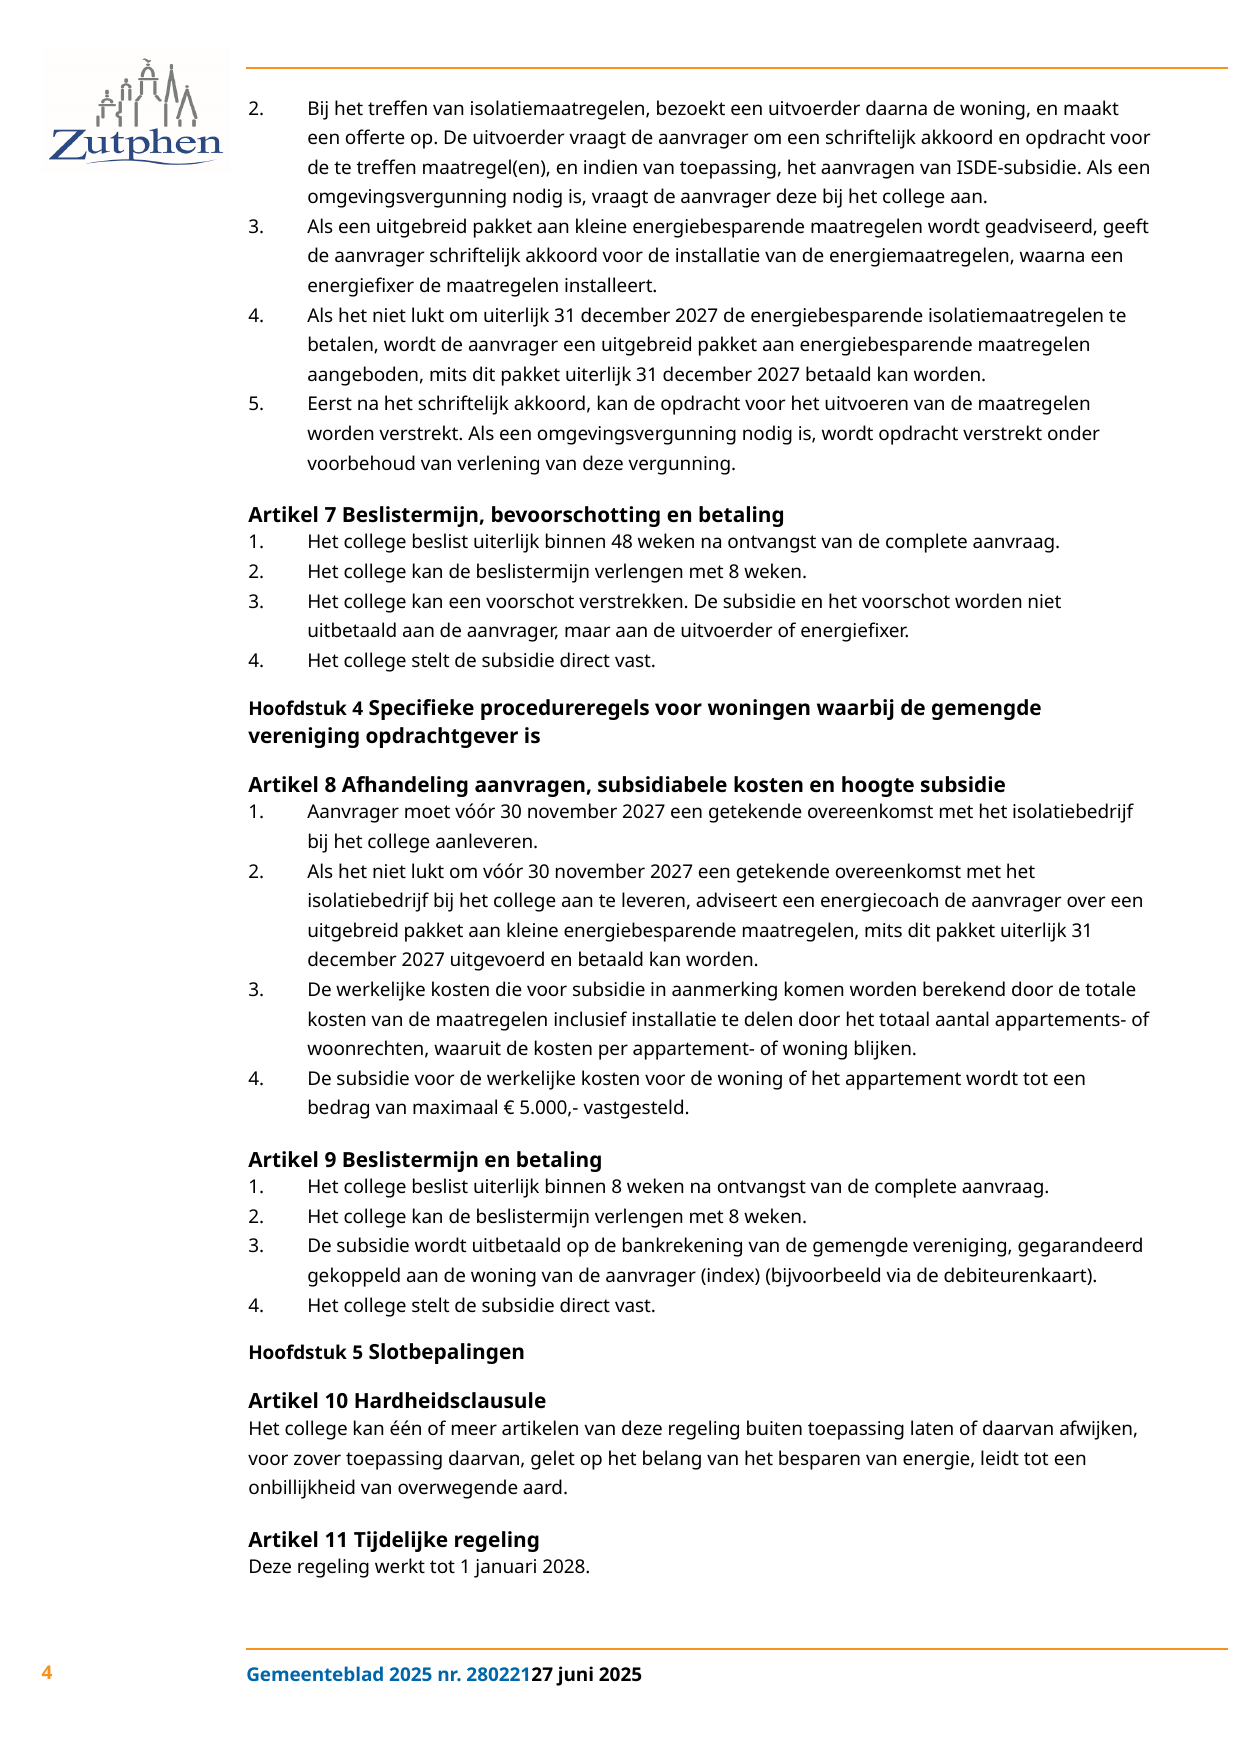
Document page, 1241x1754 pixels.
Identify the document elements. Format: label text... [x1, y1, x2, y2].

list Het college beslist uiterlijk binnen 48 weken na ontvangst van de complete aanvraag. [248, 529, 1152, 554]
list Het college kan een voorschot verstrekken. De subsidie en het voorschot worden niet uitbetaald aan de aanvrager, maar aan de uitvoerder of energiefixer. [248, 588, 1152, 643]
list Het college stelt de subsidie direct vast. [248, 647, 1152, 673]
list Als het niet lukt om vóór 30 november 2027 een getekende overeenkomst met het isolatiebedrijf bij het college aan te leveren, adviseert een energiecoach de aanvrager over een uitgebreid pakket aan kleine energiebesparende maatregelen, mits dit pakket uiterlijk 31 december 2027 uitgevoerd en betaald kan worden. [248, 858, 1152, 972]
list De subsidie voor de werkelijke kosten voor de woning of het appartement wordt tot een bedrag van maximaal € 5.000,- vastgesteld. [248, 1065, 1152, 1120]
text Artikel 10 Hardheidsclausule [248, 1387, 1152, 1415]
list Het college kan de beslistermijn verlengen met 8 weken. [248, 558, 1152, 584]
picture [41, 47, 231, 172]
list Als het niet lukt om uiterlijk 31 december 2027 de energiebesparende isolatiemaatregelen te betalen, wordt de aanvrager een uitgebreid pakket aan energiebesparende maatregelen aangeboden, mits dit pakket uiterlijk 31 december 2027 betaald kan worden. [248, 302, 1152, 387]
text Artikel 11 Tijdelijke regeling [248, 1525, 1152, 1553]
list Het college stelt de subsidie direct vast. [248, 1292, 1152, 1317]
text Hoofdstuk 4 Specifieke procedureregels voor woningen waarbij de gemengde vereniging opdrachtgever is [248, 693, 1152, 749]
text Hoofdstuk 5 Slotbepalingen [248, 1337, 1152, 1366]
text Artikel 8 Afhandeling aanvragen, subsidiabele kosten en hoogte subsidie [248, 770, 1152, 799]
list Het college beslist uiterlijk binnen 8 weken na ontvangst van de complete aanvraag. [248, 1173, 1152, 1199]
list De werkelijke kosten die voor subsidie in aanmerking komen worden berekend door de totale kosten van de maatregelen inclusief installatie te delen door het totaal aantal appartements- of woonrechten, waaruit de kosten per appartement- of woning blijken. [248, 976, 1152, 1061]
list Aanvrager moet vóór 30 november 2027 een getekende overeenkomst met het isolatiebedrijf bij het college aanleveren. [248, 799, 1152, 854]
text Artikel 9 Beslistermijn en betaling [248, 1145, 1152, 1173]
text Artikel 7 Beslistermijn, bevoorschotting en betaling [248, 500, 1152, 529]
text Deze regeling werkt tot 1 januari 2028. [248, 1553, 1152, 1579]
list Eerst na het schriftelijk akkoord, kan de opdracht voor het uitvoeren van de maatregelen worden verstrekt. Als een omgevingsvergunning nodig is, wordt opdracht verstrekt onder voorbehoud van verlening van deze vergunning. [248, 391, 1152, 476]
list Het college kan de beslistermijn verlengen met 8 weken. [248, 1203, 1152, 1229]
text Het college kan één of meer artikelen van deze regeling buiten toepassing laten of daarvan afwijken, voor zover toepassing daarvan, gelet op het belang van het besparen van energie, leidt tot een onbillijkheid van overwegende aard. [248, 1415, 1152, 1500]
list De subsidie wordt uitbetaald op de bankrekening van de gemengde vereniging, gegarandeerd gekoppeld aan de woning van de aanvrager (index) (bijvoorbeeld via de debiteurenkaart). [248, 1233, 1152, 1288]
list Als een uitgebreid pakket aan kleine energiebesparende maatregelen wordt geadviseerd, geeft de aanvrager schriftelijk akkoord voor de installatie van de energiemaatregelen, waarna een energiefixer de maatregelen installeert. [248, 213, 1152, 298]
list Bij het treffen van isolatiemaatregelen, bezoekt een uitvoerder daarna de woning, en maakt een offerte op. De uitvoerder vraagt de aanvrager om een schriftelijk akkoord en opdracht voor de te treffen maatregel(en), en indien van toepassing, het aanvragen van ISDE-subsidie. Als een omgevingsvergunning nodig is, vraagt de aanvrager deze bij het college aan. [248, 95, 1152, 209]
